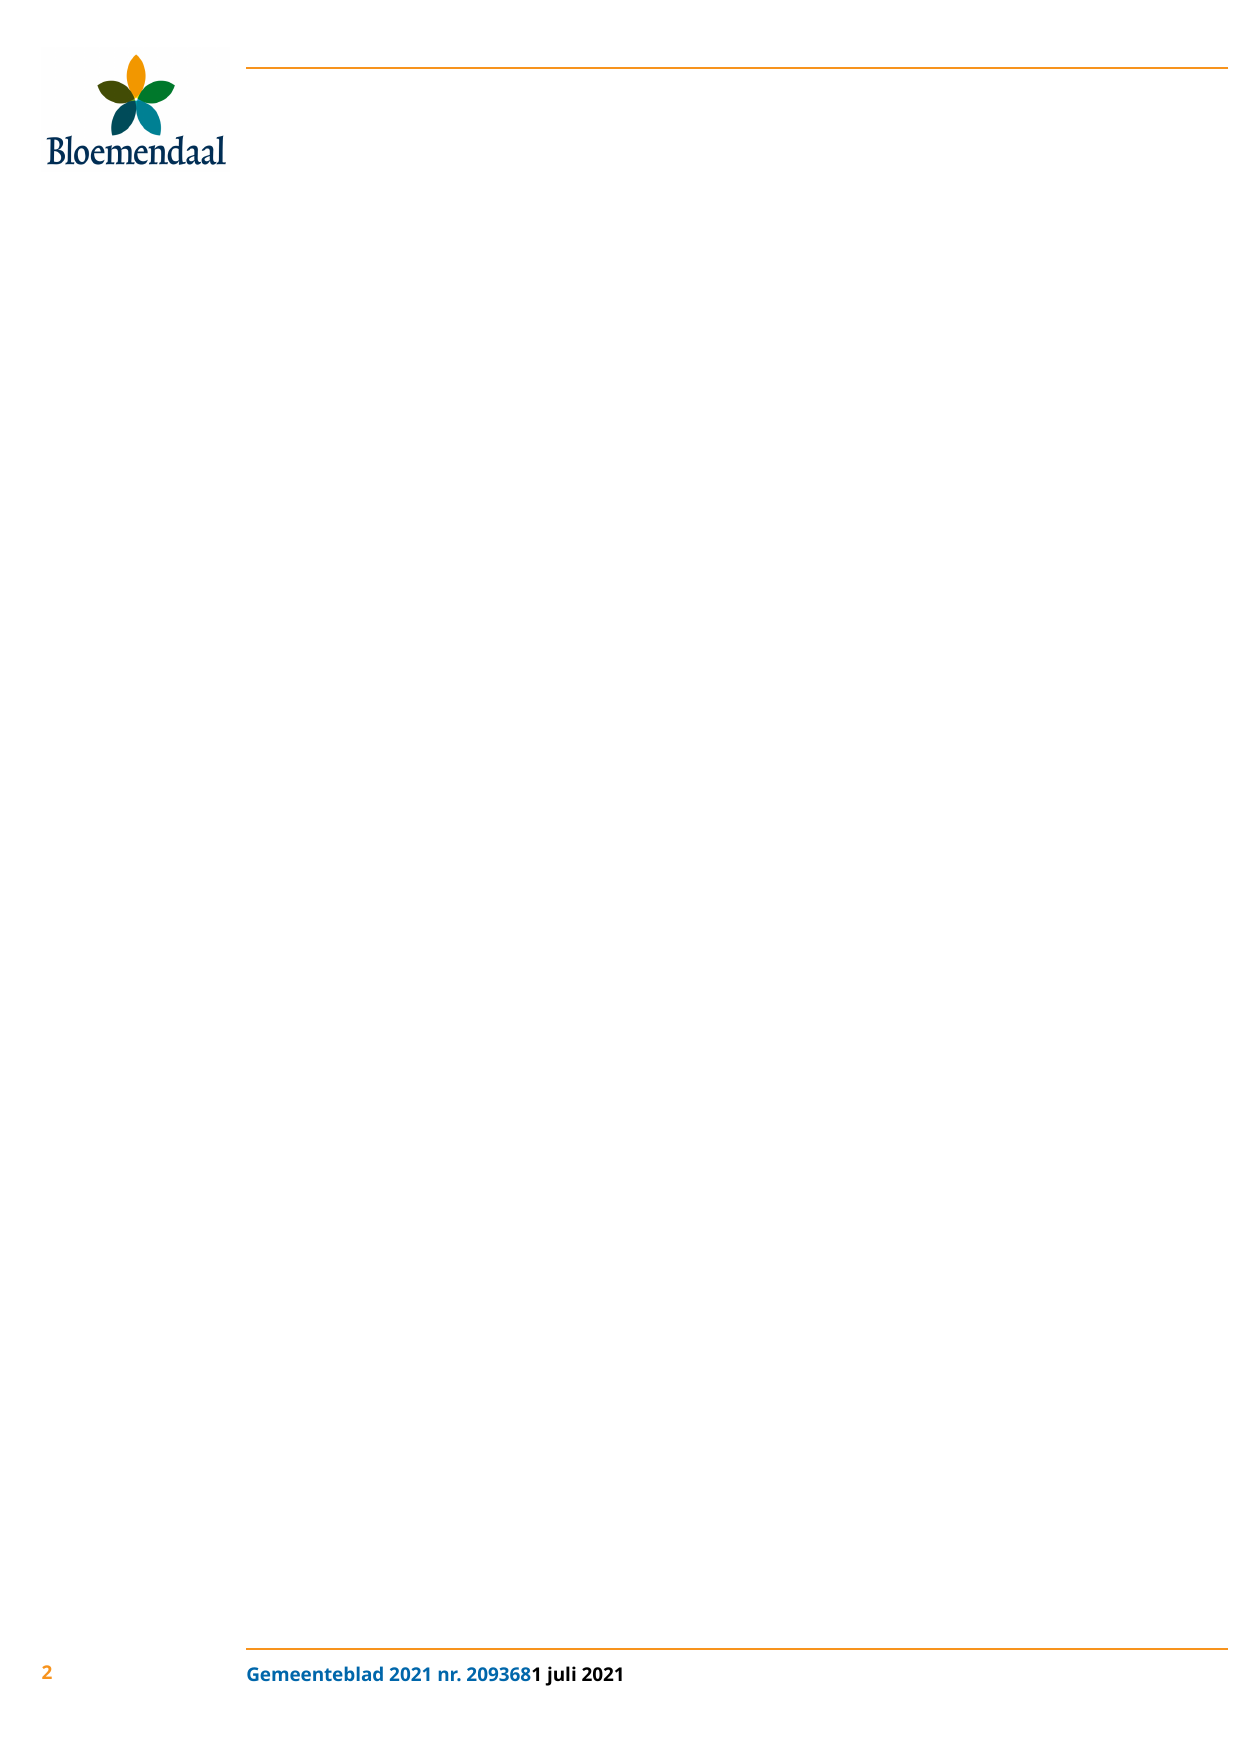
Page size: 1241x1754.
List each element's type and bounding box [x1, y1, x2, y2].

picture [41, 47, 231, 172]
